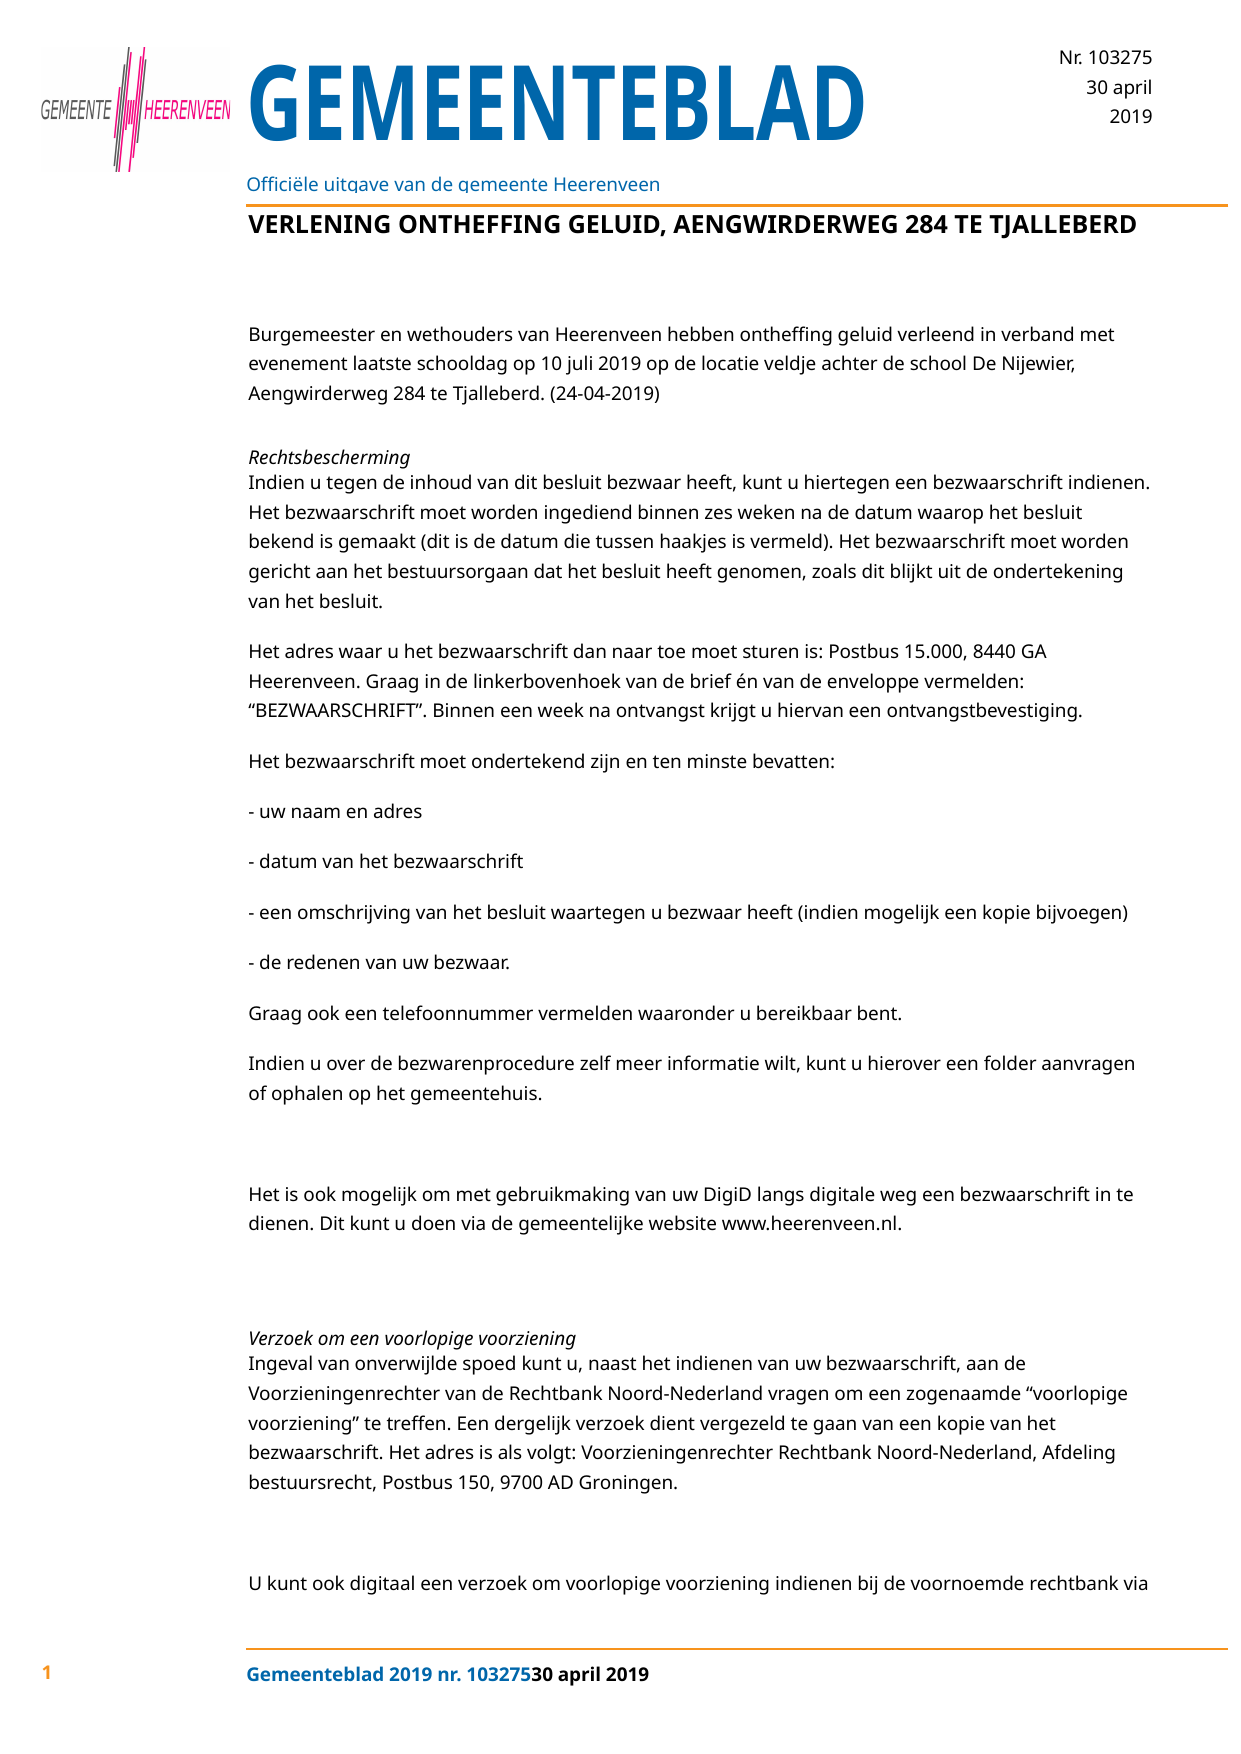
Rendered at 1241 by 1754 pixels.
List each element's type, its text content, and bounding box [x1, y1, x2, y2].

text Indien u tegen de inhoud van dit besluit bezwaar heeft, kunt u hiertegen een bezwaarschrift indienen. Het bezwaarschrift moet worden ingediend binnen zes weken na de datum waarop het besluit bekend is gemaakt (dit is de datum die tussen haakjes is vermeld). Het bezwaarschrift moet worden gericht aan het bestuursorgaan dat het besluit heeft genomen, zoals dit blijkt uit de ondertekening van het besluit. [248, 469, 1152, 614]
text Indien u over de bezwarenprocedure zelf meer informatie wilt, kunt u hierover een folder aanvragen of ophalen op het gemeentehuis. [248, 1050, 1152, 1106]
text Het bezwaarschrift moet ondertekend zijn en ten minste bevatten: [248, 748, 1152, 774]
text - uw naam en adres [248, 798, 1152, 824]
text Graag ook een telefoonnummer vermelden waaronder u bereikbaar bent. [248, 1000, 1152, 1026]
text - de redenen van uw bezwaar. [248, 949, 1152, 975]
text VERLENING ONTHEFFING GELUID, AENGWIRDERWEG 284 TE TJALLEBERD [248, 207, 1152, 241]
text Het is ook mogelijk om met gebruikmaking van uw DigiD langs digitale weg een bezwaarschrift in te dienen. Dit kunt u doen via de gemeentelijke website www.heerenveen.nl. [248, 1181, 1152, 1236]
text Burgemeester en wethouders van Heerenveen hebben ontheffing geluid verleend in verband met evenement laatste schooldag op 10 juli 2019 op de locatie veldje achter de school De Nijewier, Aengwirderweg 284 te Tjalleberd. (24-04-2019) [248, 321, 1152, 406]
text - datum van het bezwaarschrift [248, 849, 1152, 874]
picture [41, 47, 231, 172]
text U kunt ook digitaal een verzoek om voorlopige voorziening indienen bij de voornoemde rechtbank via [248, 1570, 1152, 1595]
text Rechtsbescherming [248, 444, 1152, 469]
text Het adres waar u het bezwaarschrift dan naar toe moet sturen is: Postbus 15.000, 8440 GA Heerenveen. Graag in de linkerbovenhoek van de brief én van de enveloppe vermelden: “BEZWAARSCHRIFT”. Binnen een week na ontvangst krijgt u hiervan een ontvangstbevestiging. [248, 638, 1152, 723]
text - een omschrijving van het besluit waartegen u bezwaar heeft (indien mogelijk een kopie bijvoegen) [248, 899, 1152, 925]
text Verzoek om een voorlopige voorziening [248, 1325, 1152, 1351]
text Ingeval van onverwijlde spoed kunt u, naast het indienen van uw bezwaarschrift, aan de Voorzieningenrechter van de Rechtbank Noord-Nederland vragen om een zogenaamde “voorlopige voorziening” te treffen. Een dergelijk verzoek dient vergezeld te gaan van een kopie van het bezwaarschrift. Het adres is als volgt: Voorzieningenrechter Rechtbank Noord-Nederland, Afdeling bestuursrecht, Postbus 150, 9700 AD Groningen. [248, 1351, 1152, 1494]
